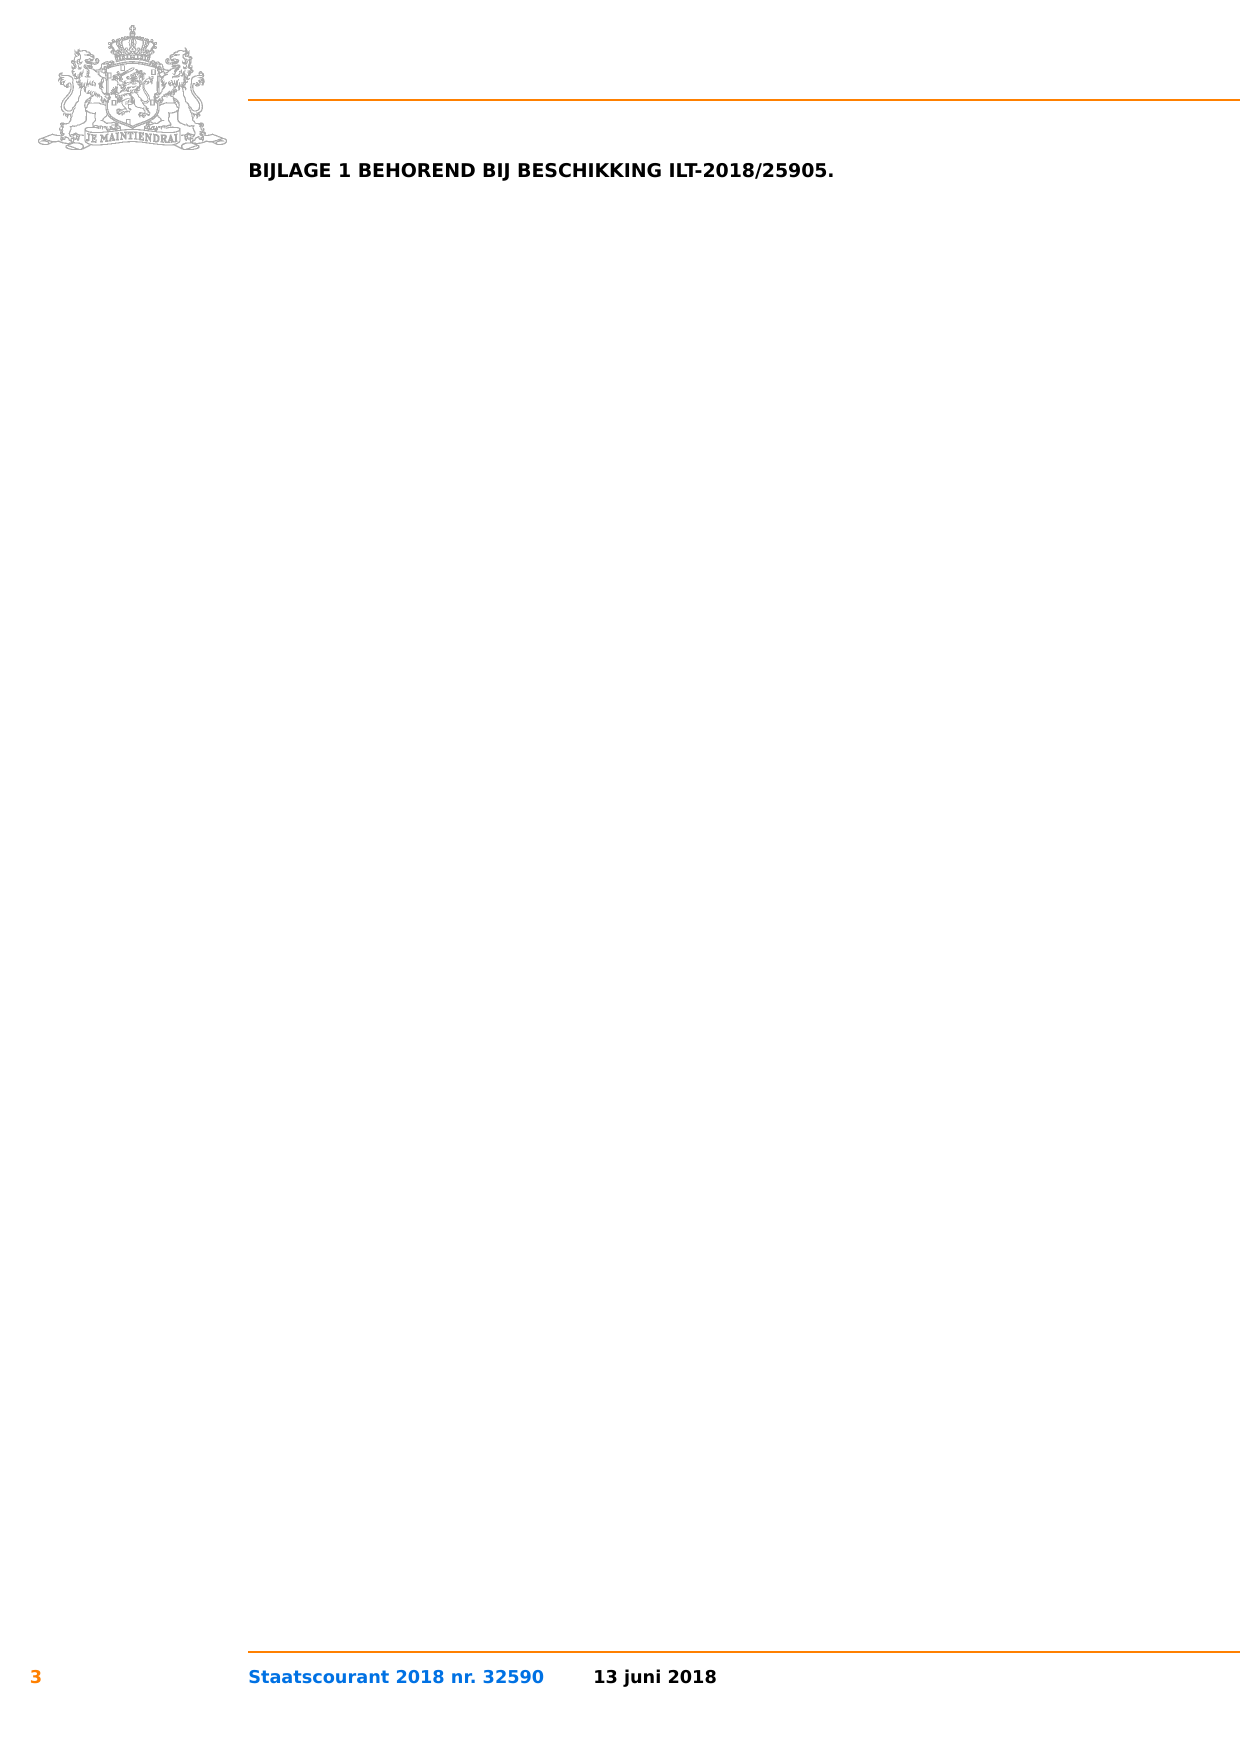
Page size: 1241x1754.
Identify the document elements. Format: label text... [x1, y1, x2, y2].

picture [38, 25, 227, 150]
subtitle BIJLAGE 1 BEHOREND BIJ BESCHIKKING ILT-2018/25905. [248, 160, 1163, 182]
